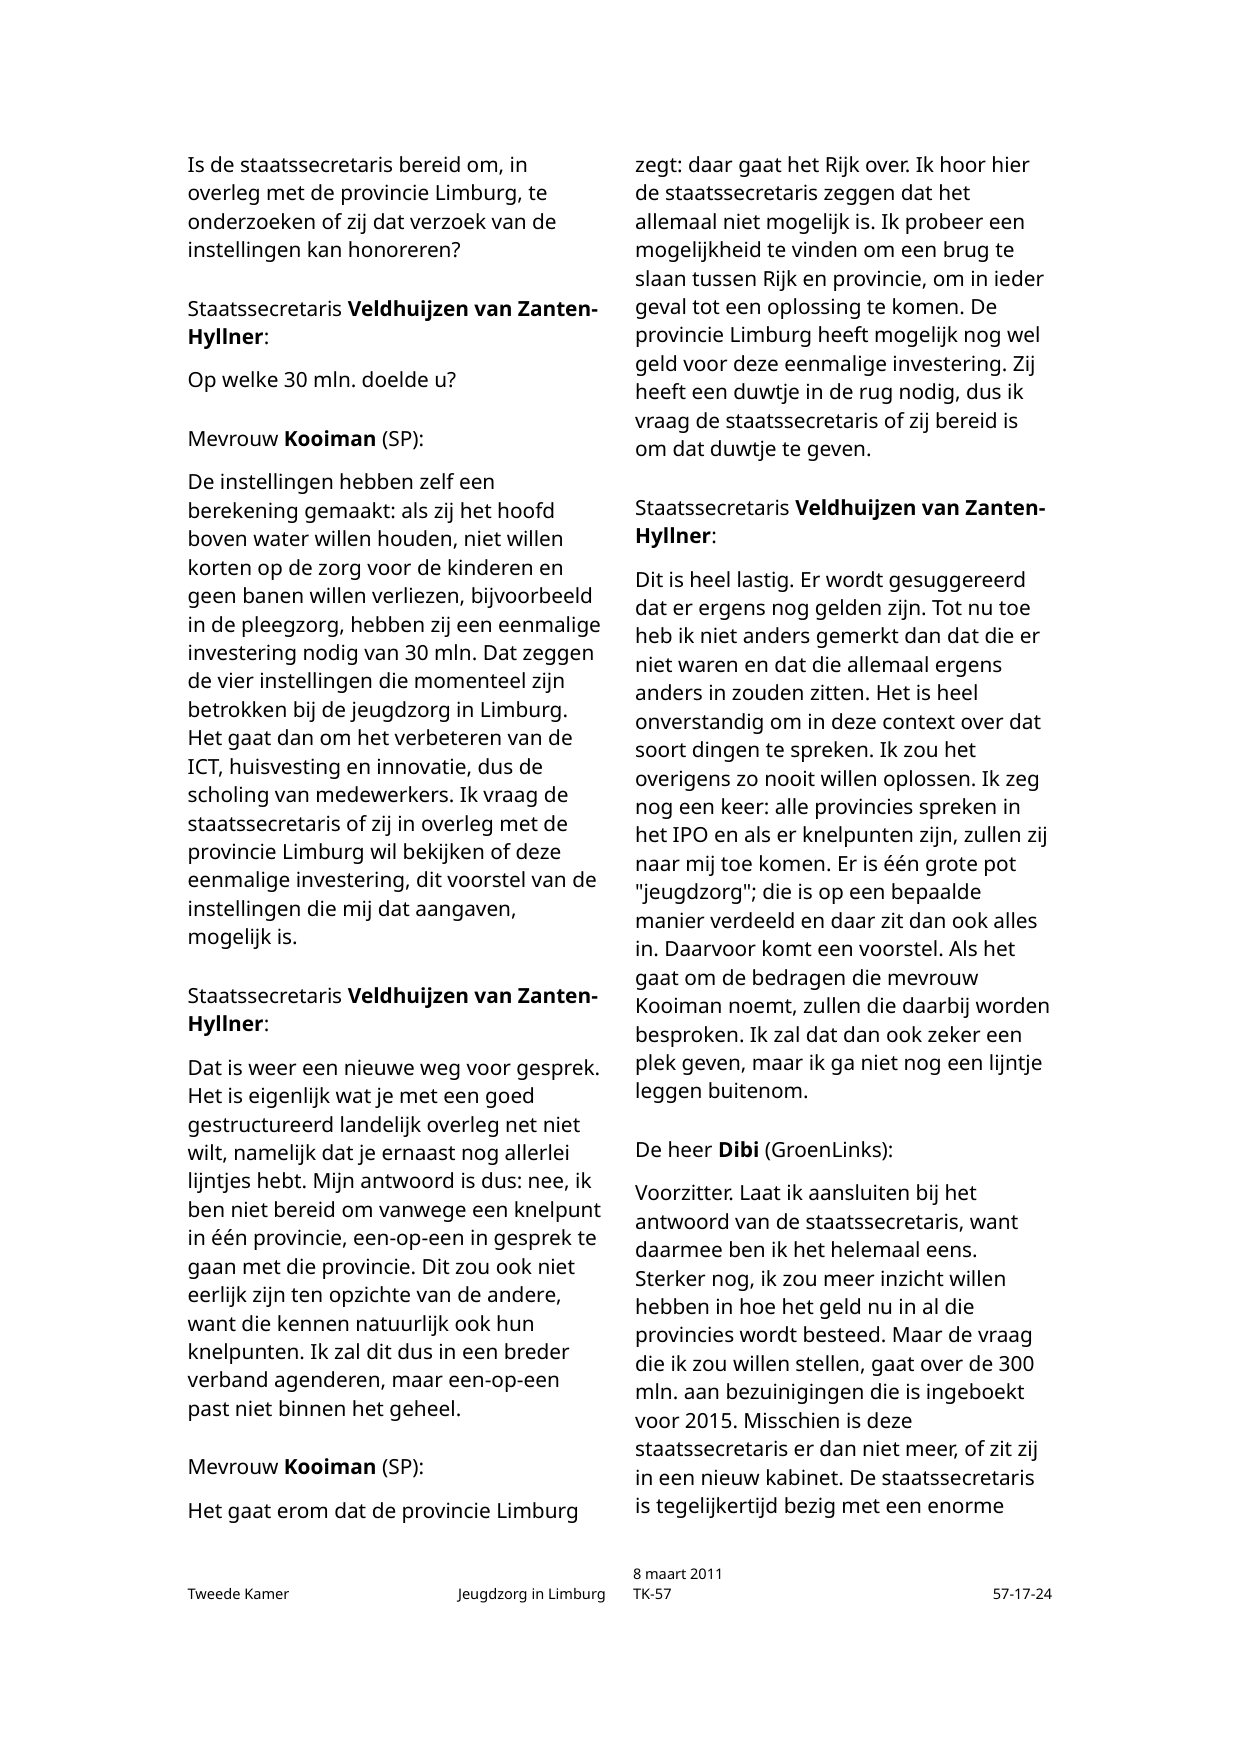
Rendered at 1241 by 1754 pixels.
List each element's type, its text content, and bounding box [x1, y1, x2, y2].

text Staatssecretaris Veldhuijzen van Zanten-Hyllner: [635, 493, 1053, 550]
text De instellingen hebben zelf een berekening gemaakt: als zij het hoofd boven water willen houden, niet willen korten op de zorg voor de kinderen en geen banen willen verliezen, bijvoorbeeld in de pleegzorg, hebben zij een eenmalige investering nodig van 30 mln. Dat zeggen de vier instellingen die momenteel zijn betrokken bij de jeugdzorg in Limburg. Het gaat dan om het verbeteren van de ICT, huisvesting en innovatie, dus de scholing van medewerkers. Ik vraag de staatssecretaris of zij in overleg met de provincie Limburg wil bekijken of deze eenmalige investering, dit voorstel van de instellingen die mij dat aangaven, mogelijk is. [187, 467, 605, 951]
text Op welke 30 mln. doelde u? [187, 366, 605, 394]
text Voorzitter. Laat ik aansluiten bij het antwoord van de staatssecretaris, want daarmee ben ik het helemaal eens. Sterker nog, ik zou meer inzicht willen hebben in hoe het geld nu in al die provincies wordt besteed. Maar de vraag die ik zou willen stellen, gaat over de 300 mln. aan bezuinigingen die is ingeboekt voor 2015. Misschien is deze staatssecretaris er dan niet meer, of zit zij in een nieuw kabinet. De staatssecretaris is tegelijkertijd bezig met een enorme [635, 1178, 1053, 1520]
text Mevrouw Kooiman (SP): [187, 1452, 605, 1481]
text Het gaat erom dat de provincie Limburg [187, 1496, 605, 1524]
text Staatssecretaris Veldhuijzen van Zanten-Hyllner: [187, 294, 605, 351]
text zegt: daar gaat het Rijk over. Ik hoor hier de staatssecretaris zeggen dat het allemaal niet mogelijk is. Ik probeer een mogelijkheid te vinden om een brug te slaan tussen Rijk en provincie, om in ieder geval tot een oplossing te komen. De provincie Limburg heeft mogelijk nog wel geld voor deze eenmalige investering. Zij heeft een duwtje in de rug nodig, dus ik vraag de staatssecretaris of zij bereid is om dat duwtje te geven. [635, 150, 1053, 463]
text Is de staatssecretaris bereid om, in overleg met de provincie Limburg, te onderzoeken of zij dat verzoek van de instellingen kan honoreren? [187, 150, 605, 264]
text De heer Dibi (GroenLinks): [635, 1135, 1053, 1163]
text Staatssecretaris Veldhuijzen van Zanten-Hyllner: [187, 981, 605, 1038]
text Mevrouw Kooiman (SP): [187, 424, 605, 452]
text Dit is heel lastig. Er wordt gesuggereerd dat er ergens nog gelden zijn. Tot nu toe heb ik niet anders gemerkt dan dat die er niet waren en dat die allemaal ergens anders in zouden zitten. Het is heel onverstandig om in deze context over dat soort dingen te spreken. Ik zou het overigens zo nooit willen oplossen. Ik zeg nog een keer: alle provincies spreken in het IPO en als er knelpunten zijn, zullen zij naar mij toe komen. Er is één grote pot "jeugdzorg"; die is op een bepaalde manier verdeeld en daar zit dan ook alles in. Daarvoor komt een voorstel. Als het gaat om de bedragen die mevrouw Kooiman noemt, zullen die daarbij worden besproken. Ik zal dat dan ook zeker een plek geven, maar ik ga niet nog een lijntje leggen buitenom. [635, 565, 1053, 1105]
text Dat is weer een nieuwe weg voor gesprek. Het is eigenlijk wat je met een goed gestructureerd landelijk overleg net niet wilt, namelijk dat je ernaast nog allerlei lijntjes hebt. Mijn antwoord is dus: nee, ik ben niet bereid om vanwege een knelpunt in één provincie, een-op-een in gesprek te gaan met die provincie. Dit zou ook niet eerlijk zijn ten opzichte van de andere, want die kennen natuurlijk ook hun knelpunten. Ik zal dit dus in een breder verband agenderen, maar een-op-een past niet binnen het geheel. [187, 1053, 605, 1422]
